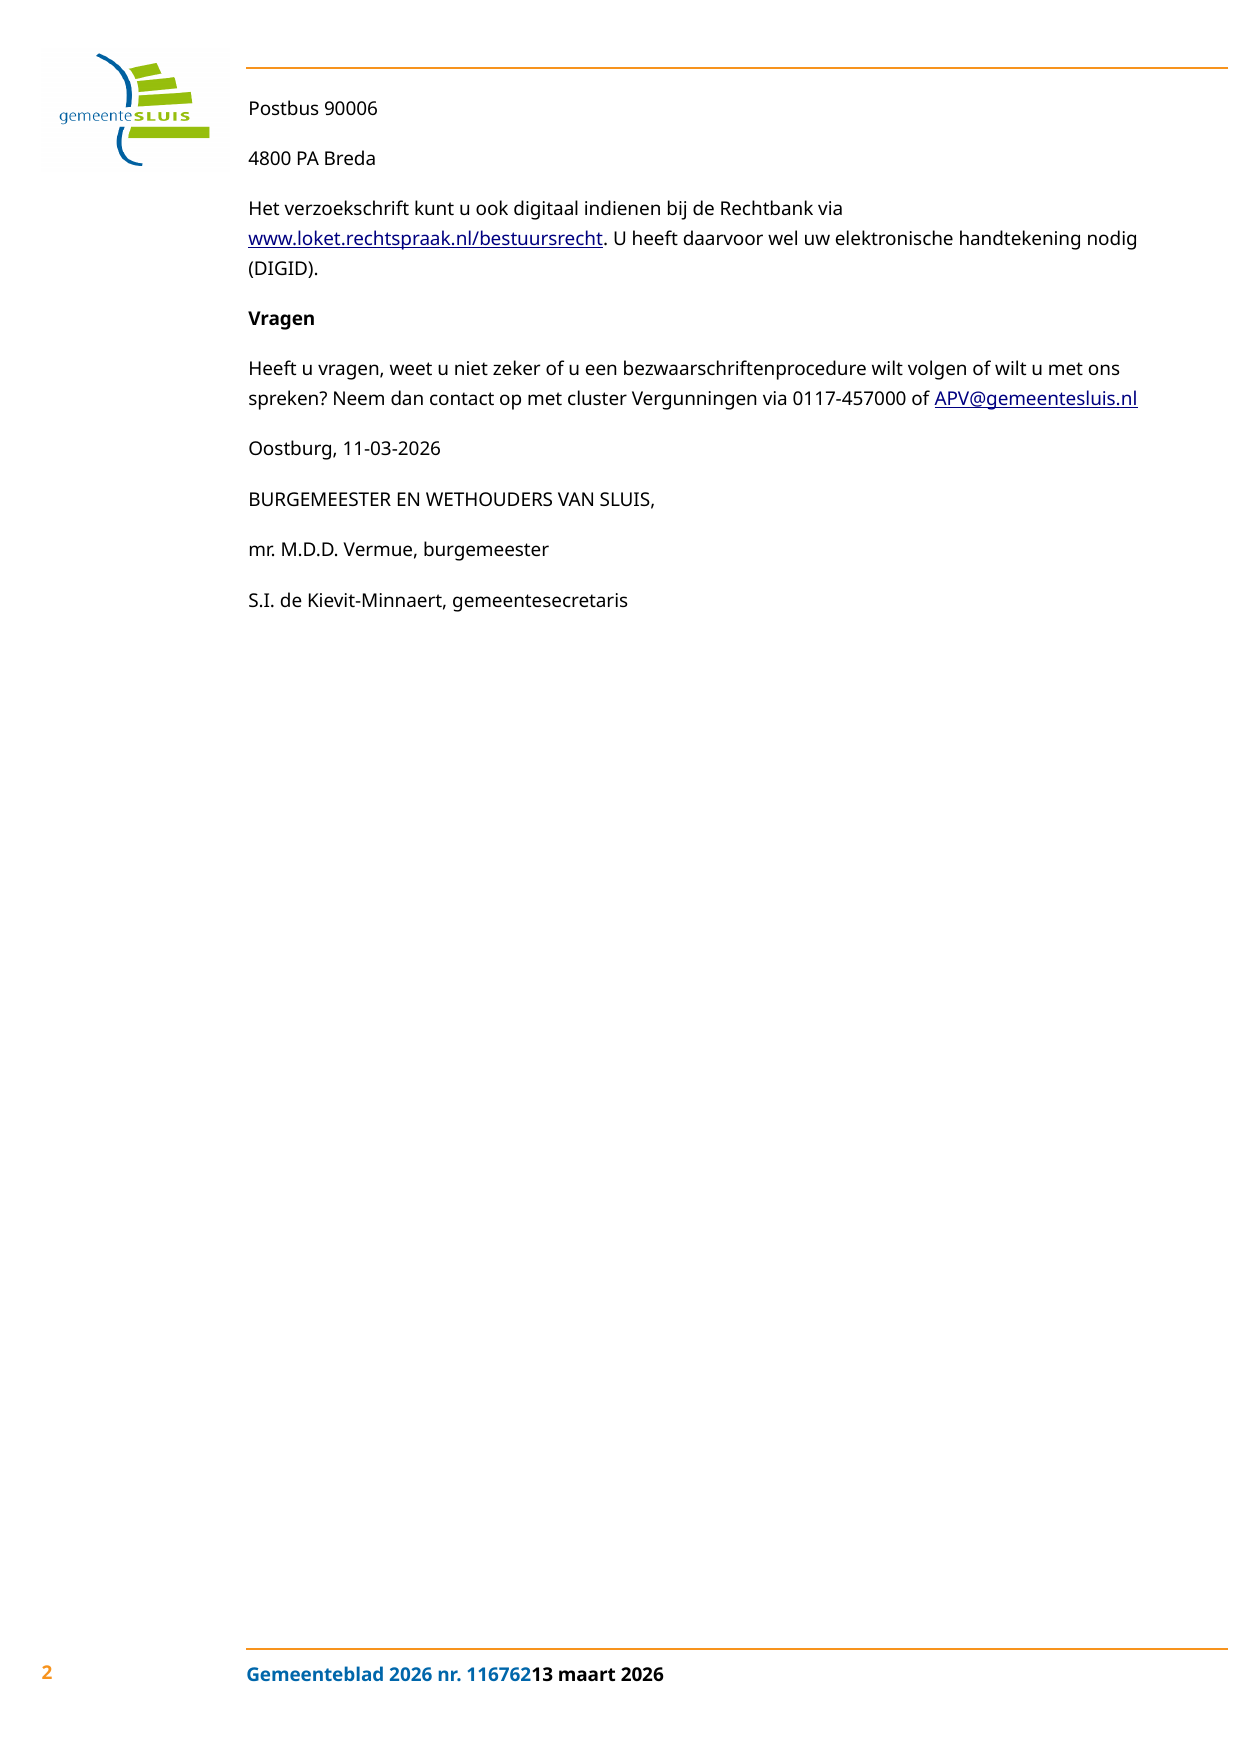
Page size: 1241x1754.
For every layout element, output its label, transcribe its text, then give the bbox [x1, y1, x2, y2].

picture [41, 47, 231, 172]
text BURGEMEESTER EN WETHOUDERS VAN SLUIS, [248, 486, 1152, 512]
text S.I. de Kievit-Minnaert, gemeentesecretaris [248, 587, 1152, 613]
text Het verzoekschrift kunt u ook digitaal indienen bij de Rechtbank via www.loket.rechtspraak.nl/bestuursrecht. U heeft daarvoor wel uw elektronische handtekening nodig (DIGID). [248, 196, 1152, 281]
text Oostburg, 11-03-2026 [248, 436, 1152, 461]
text Heeft u vragen, weet u niet zeker of u een bezwaarschriftenprocedure wilt volgen of wilt u met ons spreken? Neem dan contact op met cluster Vergunningen via 0117-457000 of APV@gemeentesluis.nl [248, 356, 1152, 411]
text mr. M.D.D. Vermue, burgemeester [248, 536, 1152, 562]
text Postbus 90006 [248, 95, 1152, 121]
text Vragen [248, 305, 1152, 331]
text 4800 PA Breda [248, 145, 1152, 171]
